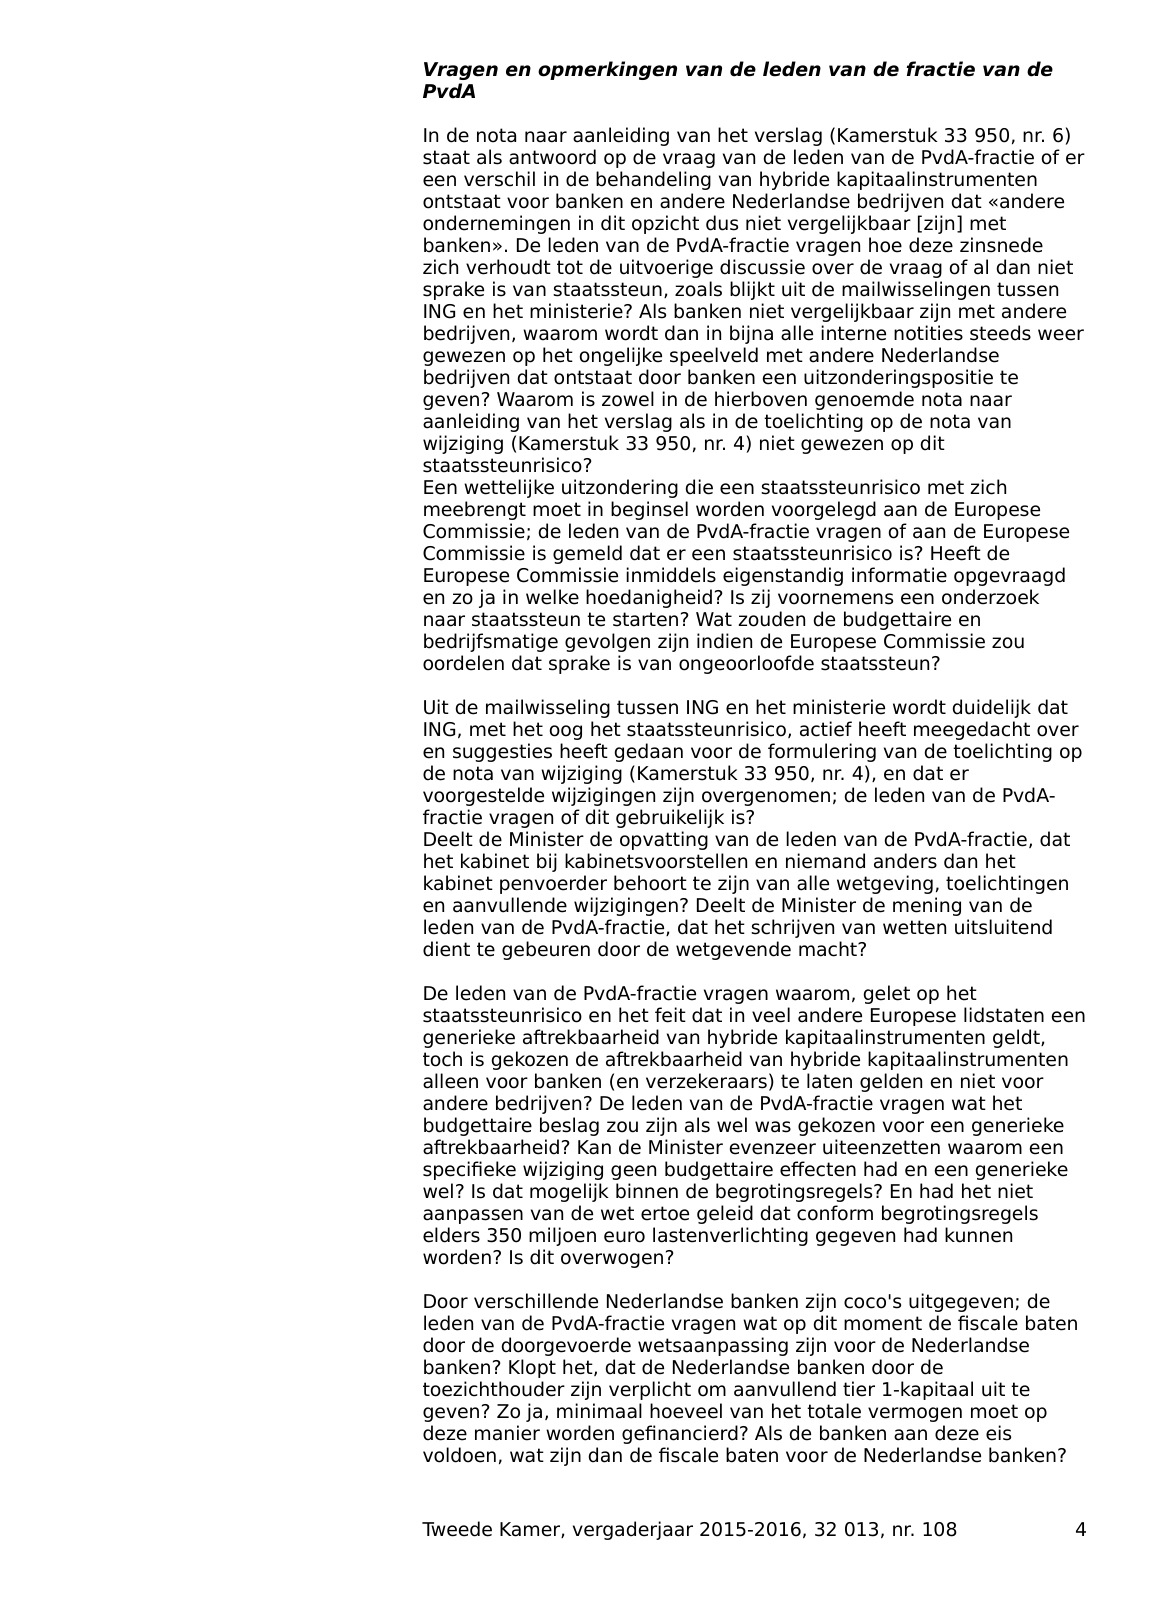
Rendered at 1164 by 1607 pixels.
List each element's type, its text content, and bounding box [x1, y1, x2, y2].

text Een wettelijke uitzondering die een staatssteunrisico met zich meebrengt moet in beginsel worden voorgelegd aan de Europese Commissie; de leden van de PvdA-fractie vragen of aan de Europese Commissie is gemeld dat er een staatssteunrisico is? Heeft de Europese Commissie inmiddels eigenstandig informatie opgevraagd en zo ja in welke hoedanigheid? Is zij voornemens een onderzoek naar staatssteun te starten? Wat zouden de budgettaire en bedrijfsmatige gevolgen zijn indien de Europese Commissie zou oordelen dat sprake is van ongeoorloofde staatssteun? [422, 477, 1087, 675]
subtitle Vragen en opmerkingen van de leden van de fractie van de PvdA [422, 59, 1087, 103]
text Door verschillende Nederlandse banken zijn coco's uitgegeven; de leden van de PvdA-fractie vragen wat op dit moment de fiscale baten door de doorgevoerde wetsaanpassing zijn voor de Nederlandse banken? Klopt het, dat de Nederlandse banken door de toezichthouder zijn verplicht om aanvullend tier 1-kapitaal uit te geven? Zo ja, minimaal hoeveel van het totale vermogen moet op deze manier worden gefinancierd? Als de banken aan deze eis voldoen, wat zijn dan de fiscale baten voor de Nederlandse banken? [422, 1291, 1087, 1467]
text Deelt de Minister de opvatting van de leden van de PvdA-fractie, dat het kabinet bij kabinetsvoorstellen en niemand anders dan het kabinet penvoerder behoort te zijn van alle wetgeving, toelichtingen en aanvullende wijzigingen? Deelt de Minister de mening van de leden van de PvdA-fractie, dat het schrijven van wetten uitsluitend dient te gebeuren door de wetgevende macht? [422, 829, 1087, 961]
text Uit de mailwisseling tussen ING en het ministerie wordt duidelijk dat ING, met het oog het staatssteunrisico, actief heeft meegedacht over en suggesties heeft gedaan voor de formulering van de toelichting op de nota van wijziging (Kamerstuk 33 950, nr. 4), en dat er voorgestelde wijzigingen zijn overgenomen; de leden van de PvdA-fractie vragen of dit gebruikelijk is? [422, 697, 1087, 829]
text De leden van de PvdA-fractie vragen waarom, gelet op het staatssteunrisico en het feit dat in veel andere Europese lidstaten een generieke aftrekbaarheid van hybride kapitaalinstrumenten geldt, toch is gekozen de aftrekbaarheid van hybride kapitaalinstrumenten alleen voor banken (en verzekeraars) te laten gelden en niet voor andere bedrijven? De leden van de PvdA-fractie vragen wat het budgettaire beslag zou zijn als wel was gekozen voor een generieke aftrekbaarheid? Kan de Minister evenzeer uiteenzetten waarom een specifieke wijziging geen budgettaire effecten had en een generieke wel? Is dat mogelijk binnen de begrotingsregels? En had het niet aanpassen van de wet ertoe geleid dat conform begrotingsregels elders 350 miljoen euro lastenverlichting gegeven had kunnen worden? Is dit overwogen? [422, 983, 1087, 1268]
text In de nota naar aanleiding van het verslag (Kamerstuk 33 950, nr. 6) staat als antwoord op de vraag van de leden van de PvdA-fractie of er een verschil in de behandeling van hybride kapitaalinstrumenten ontstaat voor banken en andere Nederlandse bedrijven dat «andere ondernemingen in dit opzicht dus niet vergelijkbaar [zijn] met banken». De leden van de PvdA-fractie vragen hoe deze zinsnede zich verhoudt tot de uitvoerige discussie over de vraag of al dan niet sprake is van staatssteun, zoals blijkt uit de mailwisselingen tussen ING en het ministerie? Als banken niet vergelijkbaar zijn met andere bedrijven, waarom wordt dan in bijna alle interne notities steeds weer gewezen op het ongelijke speelveld met andere Nederlandse bedrijven dat ontstaat door banken een uitzonderingspositie te geven? Waarom is zowel in de hierboven genoemde nota naar aanleiding van het verslag als in de toelichting op de nota van wijziging (Kamerstuk 33 950, nr. 4) niet gewezen op dit staatssteunrisico? [422, 125, 1087, 477]
